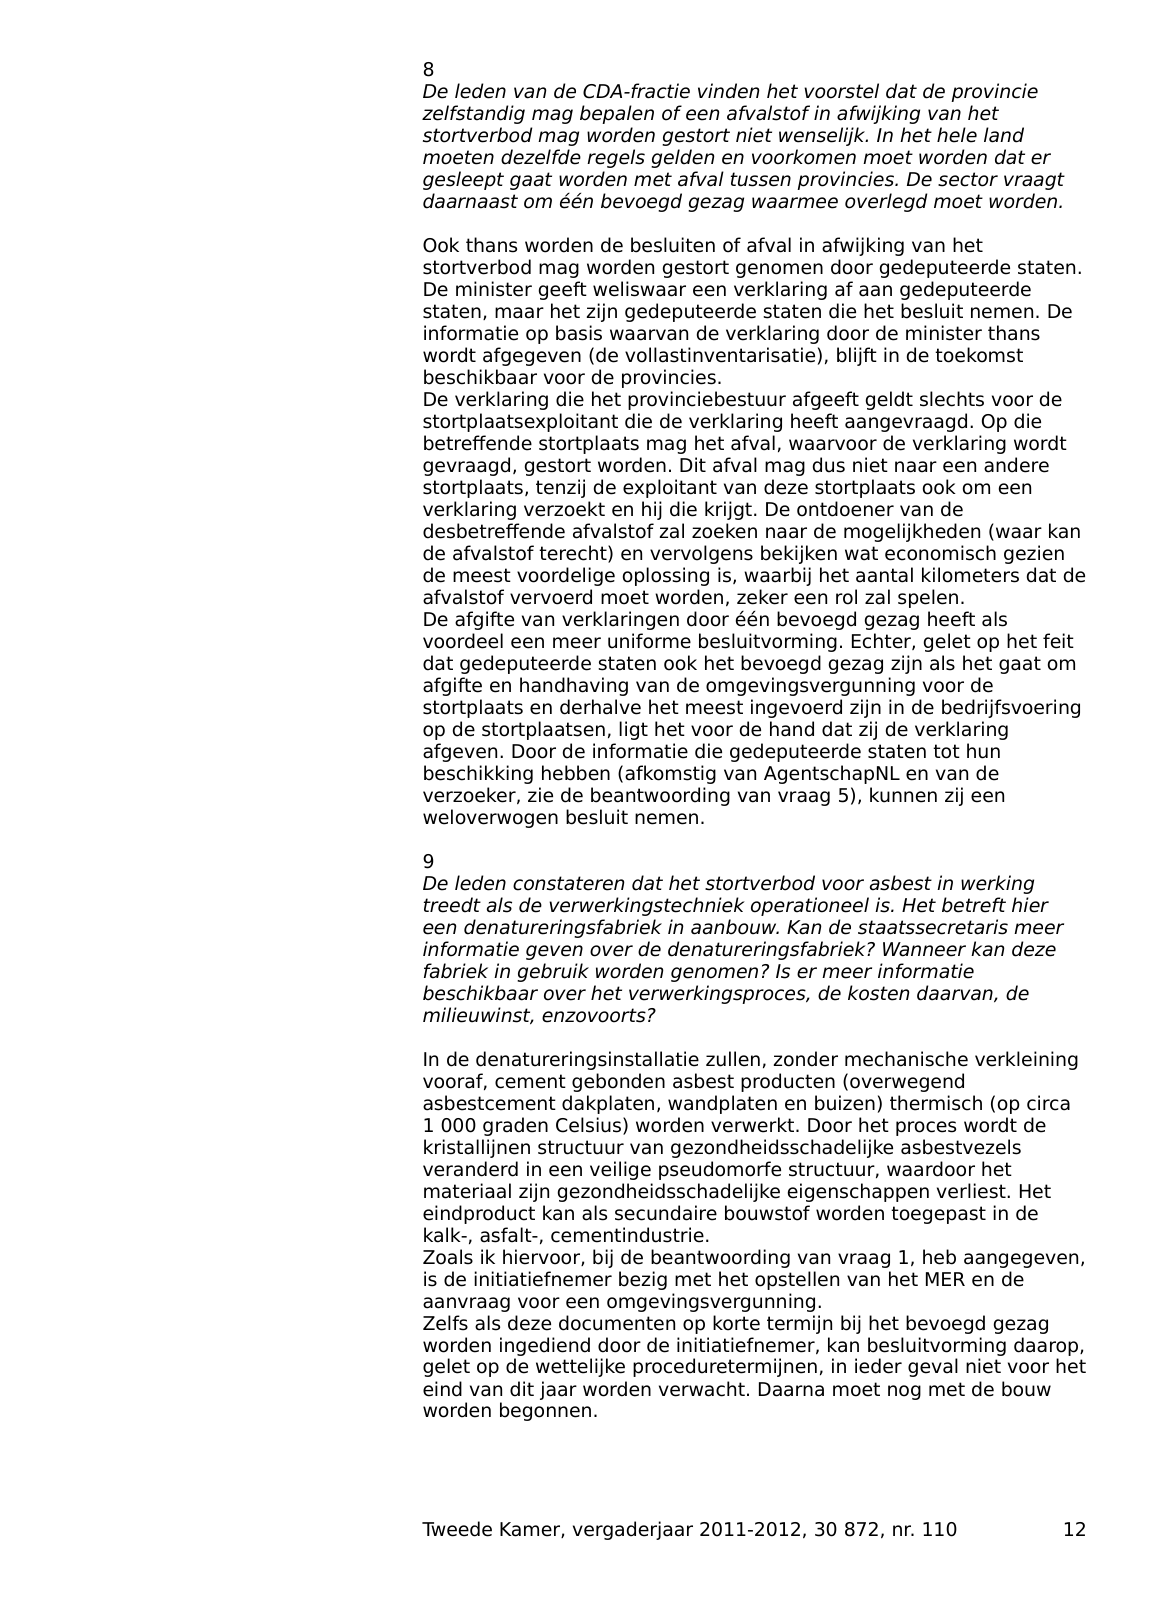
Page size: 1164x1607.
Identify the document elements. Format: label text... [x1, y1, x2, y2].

text De leden van de CDA-fractie vinden het voorstel dat de provincie zelfstandig mag bepalen of een afvalstof in afwijking van het stortverbod mag worden gestort niet wenselijk. In het hele land moeten dezelfde regels gelden en voorkomen moet worden dat er gesleept gaat worden met afval tussen provincies. De sector vraagt daarnaast om één bevoegd gezag waarmee overlegd moet worden. [422, 81, 1087, 213]
text De afgifte van verklaringen door één bevoegd gezag heeft als voordeel een meer uniforme besluitvorming. Echter, gelet op het feit dat gedeputeerde staten ook het bevoegd gezag zijn als het gaat om afgifte en handhaving van de omgevingsvergunning voor de stortplaats en derhalve het meest ingevoerd zijn in de bedrijfsvoering op de stortplaatsen, ligt het voor de hand dat zij de verklaring afgeven. Door de informatie die gedeputeerde staten tot hun beschikking hebben (afkomstig van AgentschapNL en van de verzoeker, zie de beantwoording van vraag 5), kunnen zij een weloverwogen besluit nemen. [422, 609, 1087, 828]
text Zelfs als deze documenten op korte termijn bij het bevoegd gezag worden ingediend door de initiatiefnemer, kan besluitvorming daarop, gelet op de wettelijke proceduretermijnen, in ieder geval niet voor het eind van dit jaar worden verwacht. Daarna moet nog met de bouw worden begonnen. [422, 1312, 1087, 1422]
text Ook thans worden de besluiten of afval in afwijking van het stortverbod mag worden gestort genomen door gedeputeerde staten. De minister geeft weliswaar een verklaring af aan gedeputeerde staten, maar het zijn gedeputeerde staten die het besluit nemen. De informatie op basis waarvan de verklaring door de minister thans wordt afgegeven (de vollastinventarisatie), blijft in de toekomst beschikbaar voor de provincies. [422, 235, 1087, 389]
text De verklaring die het provinciebestuur afgeeft geldt slechts voor de stortplaatsexploitant die de verklaring heeft aangevraagd. Op die betreffende stortplaats mag het afval, waarvoor de verklaring wordt gevraagd, gestort worden. Dit afval mag dus niet naar een andere stortplaats, tenzij de exploitant van deze stortplaats ook om een verklaring verzoekt en hij die krijgt. De ontdoener van de desbetreffende afvalstof zal zoeken naar de mogelijkheden (waar kan de afvalstof terecht) en vervolgens bekijken wat economisch gezien de meest voordelige oplossing is, waarbij het aantal kilometers dat de afvalstof vervoerd moet worden, zeker een rol zal spelen. [422, 389, 1087, 609]
text 8 [422, 59, 1087, 81]
text In de denatureringsinstallatie zullen, zonder mechanische verkleining vooraf, cement gebonden asbest producten (overwegend asbestcement dakplaten, wandplaten en buizen) thermisch (op circa 1 000 graden Celsius) worden verwerkt. Door het proces wordt de kristallijnen structuur van gezondheidsschadelijke asbestvezels veranderd in een veilige pseudomorfe structuur, waardoor het materiaal zijn gezondheidsschadelijke eigenschappen verliest. Het eindproduct kan als secundaire bouwstof worden toegepast in de kalk-, asfalt-, cementindustrie. [422, 1049, 1087, 1247]
text De leden constateren dat het stortverbod voor asbest in werking treedt als de verwerkingstechniek operationeel is. Het betreft hier een denatureringsfabriek in aanbouw. Kan de staatssecretaris meer informatie geven over de denatureringsfabriek? Wanneer kan deze fabriek in gebruik worden genomen? Is er meer informatie beschikbaar over het verwerkingsproces, de kosten daarvan, de milieuwinst, enzovoorts? [422, 873, 1087, 1027]
text Zoals ik hiervoor, bij de beantwoording van vraag 1, heb aangegeven, is de initiatiefnemer bezig met het opstellen van het MER en de aanvraag voor een omgevingsvergunning. [422, 1247, 1087, 1312]
text 9 [422, 851, 1087, 873]
